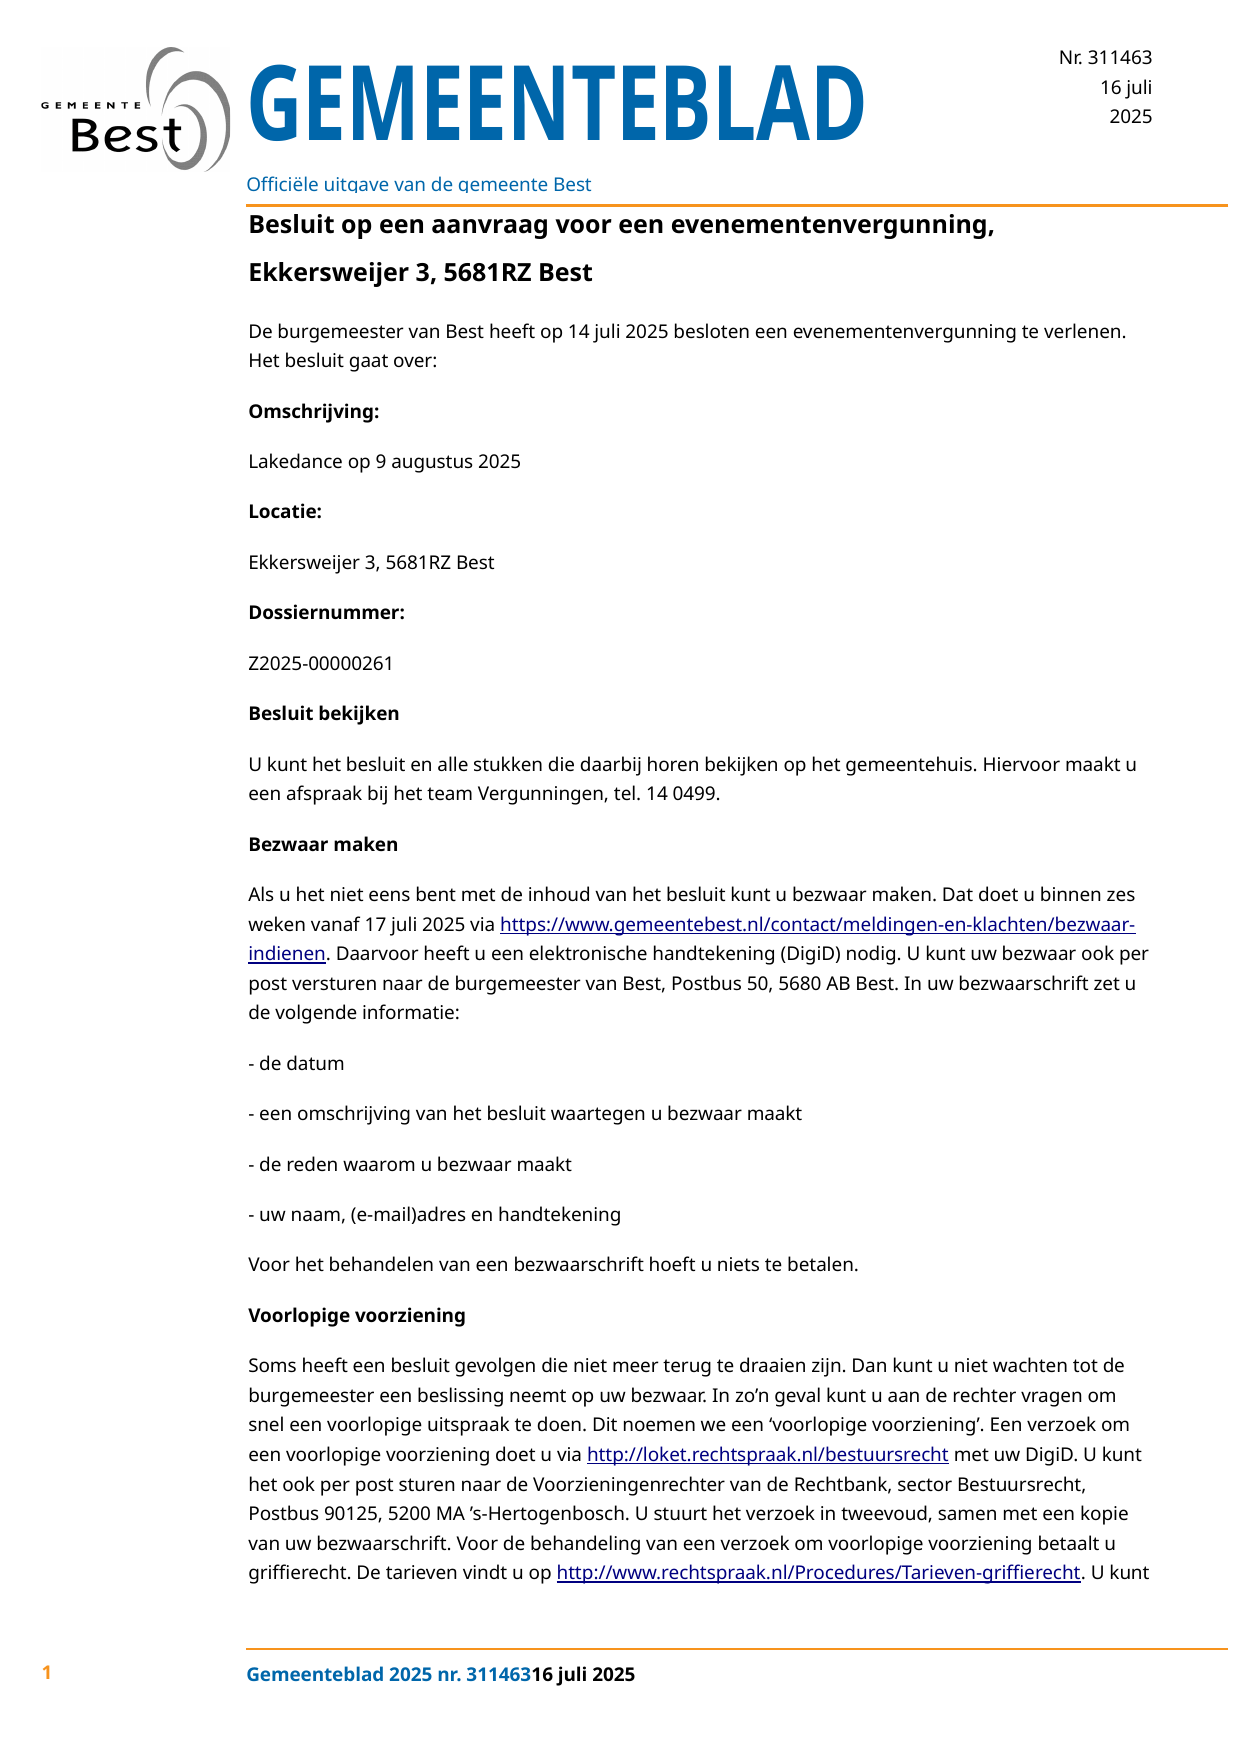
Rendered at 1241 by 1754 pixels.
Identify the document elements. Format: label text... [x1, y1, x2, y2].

picture [41, 47, 231, 172]
text Als u het niet eens bent met de inhoud van het besluit kunt u bezwaar maken. Dat doet u binnen zes weken vanaf 17 juli 2025 via https://www.gemeentebest.nl/contact/meldingen-en-klachten/bezwaar-indienen. Daarvoor heeft u een elektronische handtekening (DigiD) nodig. U kunt uw bezwaar ook per post versturen naar de burgemeester van Best, Postbus 50, 5680 AB Best. In uw bezwaarschrift zet u de volgende informatie: [248, 881, 1152, 1025]
text Voor het behandelen van een bezwaarschrift hoeft u niets te betalen. [248, 1252, 1152, 1277]
text Besluit op een aanvraag voor een evenementenvergunning, Ekkersweijer 3, 5681RZ Best [248, 207, 1152, 288]
text Dossiernummer: [248, 599, 1152, 625]
text Voorlopige voorziening [248, 1302, 1152, 1328]
text Soms heeft een besluit gevolgen die niet meer terug te draaien zijn. Dan kunt u niet wachten tot de burgemeester een beslissing neemt op uw bezwaar. In zo’n geval kunt u aan de rechter vragen om snel een voorlopige uitspraak te doen. Dit noemen we een ‘voorlopige voorziening’. Een verzoek om een voorlopige voorziening doet u via http://loket.rechtspraak.nl/bestuursrecht met uw DigiD. U kunt het ook per post sturen naar de Voorzieningenrechter van de Rechtbank, sector Bestuursrecht, Postbus 90125, 5200 MA ’s-Hertogenbosch. U stuurt het verzoek in tweevoud, samen met een kopie van uw bezwaarschrift. Voor de behandeling van een verzoek om voorlopige voorziening betaalt u griffierecht. De tarieven vindt u op http://www.rechtspraak.nl/Procedures/Tarieven-griffierecht. U kunt [248, 1352, 1152, 1585]
text Ekkersweijer 3, 5681RZ Best [248, 549, 1152, 575]
text Z2025-00000261 [248, 650, 1152, 676]
text - uw naam, (e-mail)adres en handtekening [248, 1201, 1152, 1227]
text - de datum [248, 1050, 1152, 1076]
text - de reden waarom u bezwaar maakt [248, 1151, 1152, 1177]
text Besluit bekijken [248, 700, 1152, 726]
text Bezwaar maken [248, 831, 1152, 857]
text Lakedance op 9 augustus 2025 [248, 448, 1152, 474]
text Locatie: [248, 499, 1152, 524]
text U kunt het besluit en alle stukken die daarbij horen bekijken op het gemeentehuis. Hiervoor maakt u een afspraak bij het team Vergunningen, tel. 14 0499. [248, 751, 1152, 806]
text De burgemeester van Best heeft op 14 juli 2025 besloten een evenementenvergunning te verlenen. Het besluit gaat over: [248, 318, 1152, 373]
text - een omschrijving van het besluit waartegen u bezwaar maakt [248, 1100, 1152, 1126]
text Omschrijving: [248, 398, 1152, 424]
